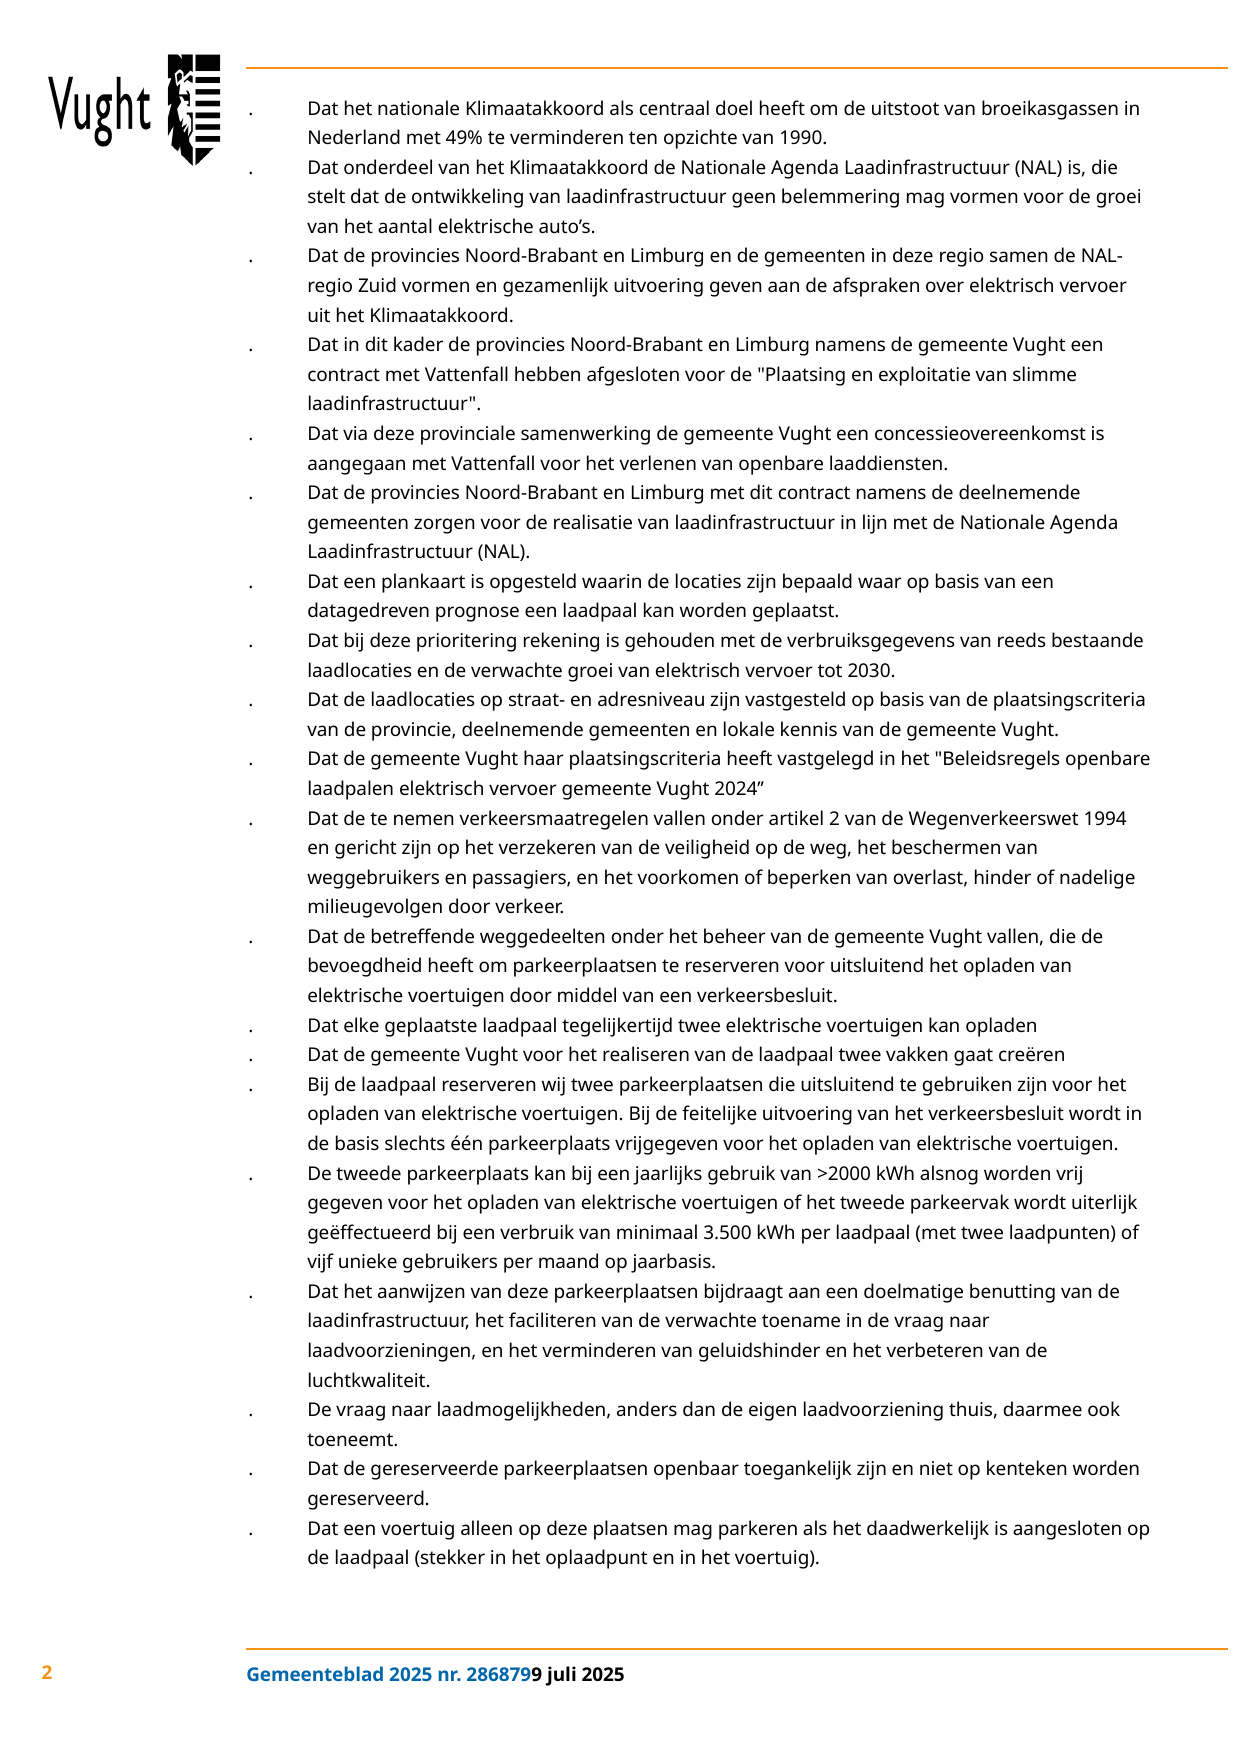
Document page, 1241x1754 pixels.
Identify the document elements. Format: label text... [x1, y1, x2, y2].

list Dat het nationale Klimaatakkoord als centraal doel heeft om de uitstoot van broeikasgassen in Nederland met 49% te verminderen ten opzichte van 1990. [248, 95, 1152, 150]
list Dat een plankaart is opgesteld waarin de locaties zijn bepaald waar op basis van een datagedreven prognose een laadpaal kan worden geplaatst. [248, 568, 1152, 623]
list Dat de te nemen verkeersmaatregelen vallen onder artikel 2 van de Wegenverkeerswet 1994 en gericht zijn op het verzekeren van de veiligheid op de weg, het beschermen van weggebruikers en passagiers, en het voorkomen of beperken van overlast, hinder of nadelige milieugevolgen door verkeer. [248, 805, 1152, 919]
list Dat bij deze prioritering rekening is gehouden met de verbruiksgegevens van reeds bestaande laadlocaties en de verwachte groei van elektrisch vervoer tot 2030. [248, 627, 1152, 683]
list Dat de gemeente Vught voor het realiseren van de laadpaal twee vakken gaat creëren [248, 1041, 1152, 1067]
list Dat een voertuig alleen op deze plaatsen mag parkeren als het daadwerkelijk is aangesloten op de laadpaal (stekker in het oplaadpunt en in het voertuig). [248, 1515, 1152, 1570]
list Dat de provincies Noord-Brabant en Limburg met dit contract namens de deelnemende gemeenten zorgen voor de realisatie van laadinfrastructuur in lijn met de Nationale Agenda Laadinfrastructuur (NAL). [248, 479, 1152, 564]
list De vraag naar laadmogelijkheden, anders dan de eigen laadvoorziening thuis, daarmee ook toeneemt. [248, 1396, 1152, 1452]
list Dat de provincies Noord-Brabant en Limburg en de gemeenten in deze regio samen de NAL-regio Zuid vormen en gezamenlijk uitvoering geven aan de afspraken over elektrisch vervoer uit het Klimaatakkoord. [248, 243, 1152, 328]
list Dat de betreffende weggedeelten onder het beheer van de gemeente Vught vallen, die de bevoegdheid heeft om parkeerplaatsen te reserveren voor uitsluitend het opladen van elektrische voertuigen door middel van een verkeersbesluit. [248, 923, 1152, 1008]
list Dat via deze provinciale samenwerking de gemeente Vught een concessieovereenkomst is aangegaan met Vattenfall voor het verlenen van openbare laaddiensten. [248, 420, 1152, 476]
list De tweede parkeerplaats kan bij een jaarlijks gebruik van >2000 kWh alsnog worden vrij gegeven voor het opladen van elektrische voertuigen of het tweede parkeervak wordt uiterlijk geëffectueerd bij een verbruik van minimaal 3.500 kWh per laadpaal (met twee laadpunten) of vijf unieke gebruikers per maand op jaarbasis. [248, 1160, 1152, 1274]
list Dat onderdeel van het Klimaatakkoord de Nationale Agenda Laadinfrastructuur (NAL) is, die stelt dat de ontwikkeling van laadinfrastructuur geen belemmering mag vormen voor de groei van het aantal elektrische auto’s. [248, 154, 1152, 239]
list Dat het aanwijzen van deze parkeerplaatsen bijdraagt aan een doelmatige benutting van de laadinfrastructuur, het faciliteren van de verwachte toename in de vraag naar laadvoorzieningen, en het verminderen van geluidshinder en het verbeteren van de luchtkwaliteit. [248, 1278, 1152, 1393]
list Dat de gemeente Vught haar plaatsingscriteria heeft vastgelegd in het "Beleidsregels openbare laadpalen elektrisch vervoer gemeente Vught 2024’’ [248, 746, 1152, 801]
list Dat de gereserveerde parkeerplaatsen openbaar toegankelijk zijn en niet op kenteken worden gereserveerd. [248, 1456, 1152, 1511]
list Dat de laadlocaties op straat- en adresniveau zijn vastgesteld op basis van de plaatsingscriteria van de provincie, deelnemende gemeenten en lokale kennis van de gemeente Vught. [248, 686, 1152, 742]
list Dat elke geplaatste laadpaal tegelijkertijd twee elektrische voertuigen kan opladen [248, 1012, 1152, 1038]
picture [41, 47, 231, 172]
list Dat in dit kader de provincies Noord-Brabant en Limburg namens de gemeente Vught een contract met Vattenfall hebben afgesloten voor de "Plaatsing en exploitatie van slimme laadinfrastructuur". [248, 331, 1152, 416]
list Bij de laadpaal reserveren wij twee parkeerplaatsen die uitsluitend te gebruiken zijn voor het opladen van elektrische voertuigen. Bij de feitelijke uitvoering van het verkeersbesluit wordt in de basis slechts één parkeerplaats vrijgegeven voor het opladen van elektrische voertuigen. [248, 1071, 1152, 1156]
